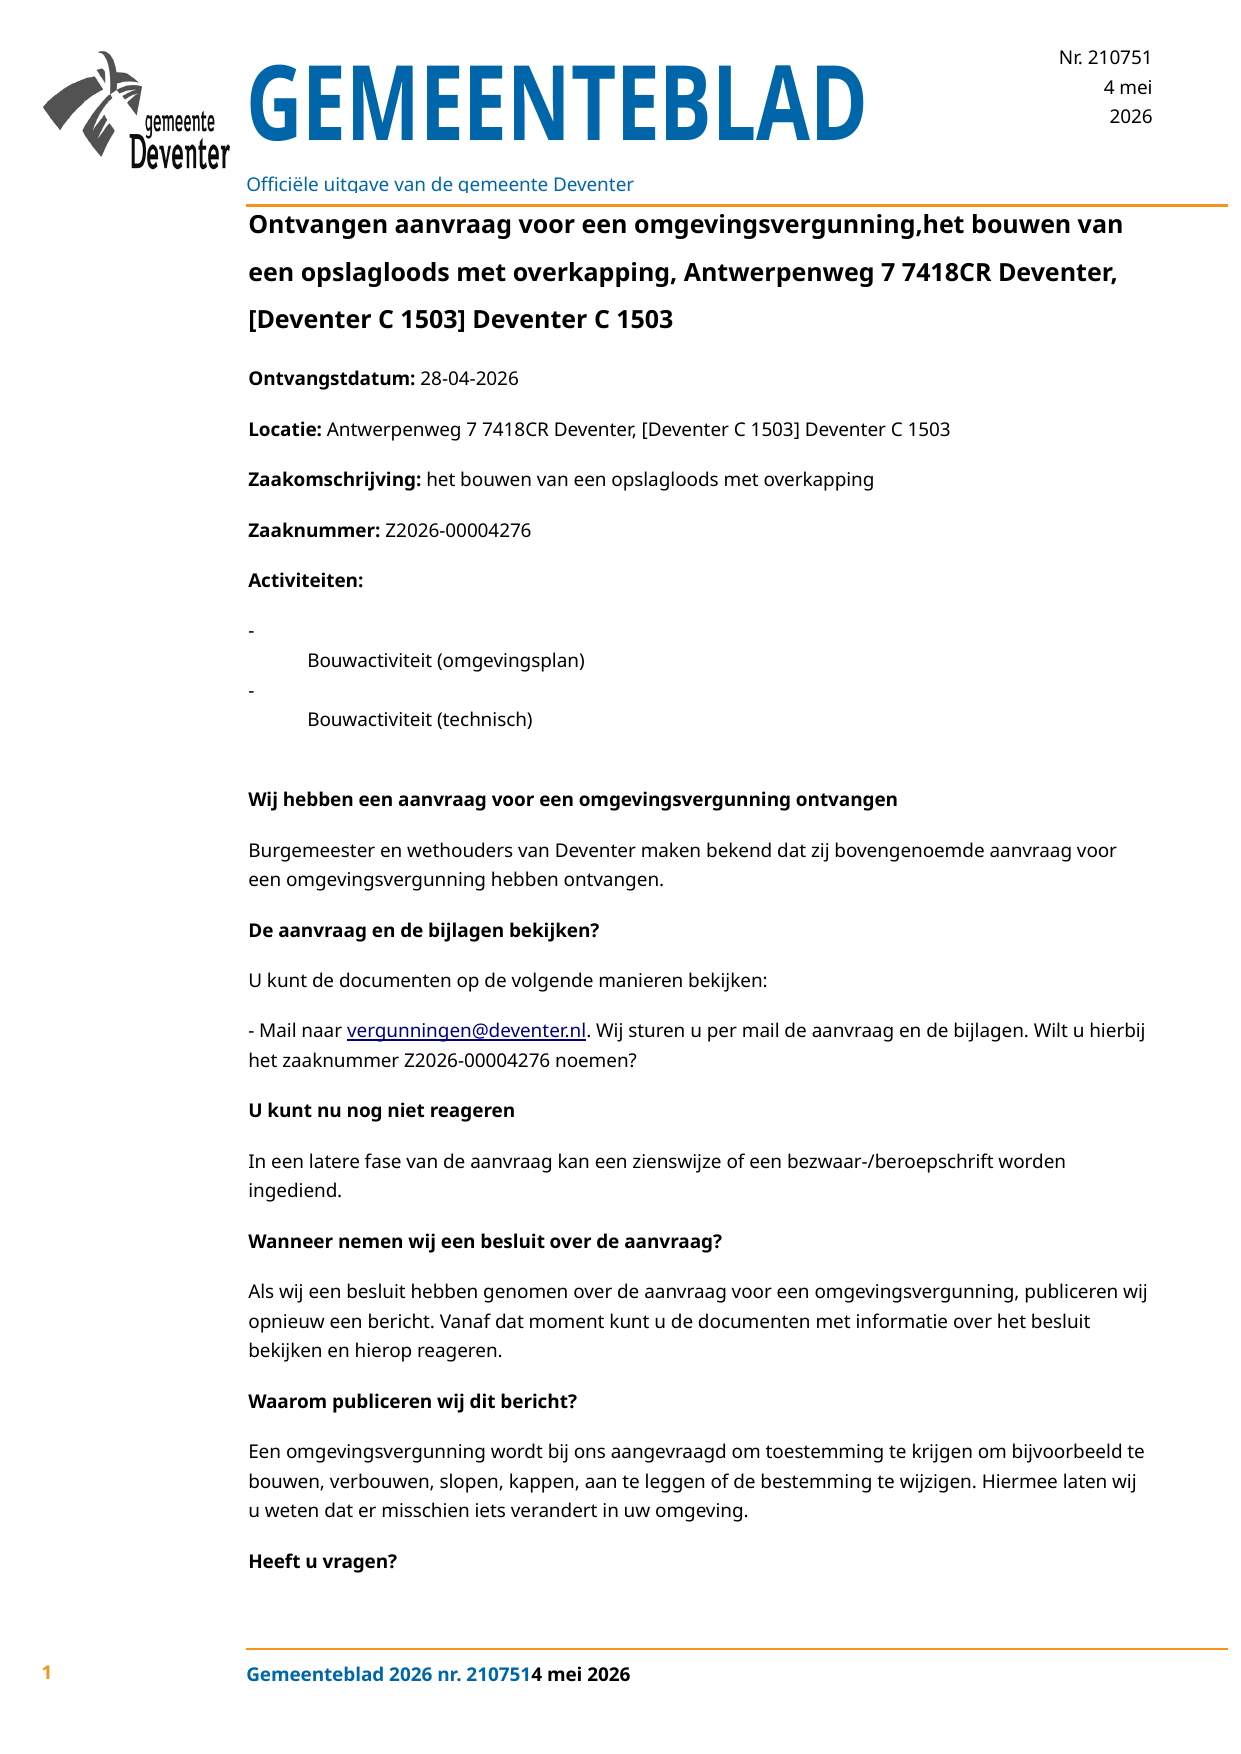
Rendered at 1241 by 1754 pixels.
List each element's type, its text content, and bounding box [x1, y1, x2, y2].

text Een omgevingsvergunning wordt bij ons aangevraagd om toestemming te krijgen om bijvoorbeeld te bouwen, verbouwen, slopen, kappen, aan te leggen of de bestemming te wijzigen. Hiermee laten wij u weten dat er misschien iets verandert in uw omgeving. [248, 1438, 1152, 1523]
text Wanneer nemen wij een besluit over de aanvraag? [248, 1228, 1152, 1254]
text De aanvraag en de bijlagen bekijken? [248, 917, 1152, 942]
text Ontvangstdatum: 28-04-2026 [248, 366, 1152, 391]
text Wij hebben een aanvraag voor een omgevingsvergunning ontvangen [248, 786, 1152, 812]
text Burgemeester en wethouders van Deventer maken bekend dat zij bovengenoemde aanvraag voor een omgevingsvergunning hebben ontvangen. [248, 837, 1152, 892]
text In een latere fase van de aanvraag kan een zienswijze of een bezwaar-/beroepschrift worden ingediend. [248, 1148, 1152, 1203]
text Locatie: Antwerpenweg 7 7418CR Deventer, [Deventer C 1503] Deventer C 1503 [248, 416, 1152, 442]
picture [41, 47, 231, 172]
text Als wij een besluit hebben genomen over de aanvraag voor een omgevingsvergunning, publiceren wij opnieuw een bericht. Vanaf dat moment kunt u de documenten met informatie over het besluit bekijken en hierop reageren. [248, 1278, 1152, 1363]
text Zaaknummer: Z2026-00004276 [248, 517, 1152, 542]
text U kunt de documenten op de volgende manieren bekijken: [248, 967, 1152, 993]
text - Mail naar vergunningen@deventer.nl. Wij sturen u per mail de aanvraag en de bijlagen. Wilt u hierbij het zaaknummer Z2026-00004276 noemen? [248, 1018, 1152, 1073]
text Activiteiten: [248, 567, 1152, 593]
list Bouwactiviteit (omgevingsplan) [248, 647, 1152, 673]
text Waarom publiceren wij dit bericht? [248, 1388, 1152, 1414]
text Heeft u vragen? [248, 1548, 1152, 1574]
text Ontvangen aanvraag voor een omgevingsvergunning,het bouwen van een opslagloods met overkapping, Antwerpenweg 7 7418CR Deventer, [Deventer C 1503] Deventer C 1503 [248, 207, 1152, 336]
text U kunt nu nog niet reageren [248, 1098, 1152, 1123]
text Zaakomschrijving: het bouwen van een opslagloods met overkapping [248, 466, 1152, 492]
list Bouwactiviteit (technisch) [248, 706, 1152, 732]
